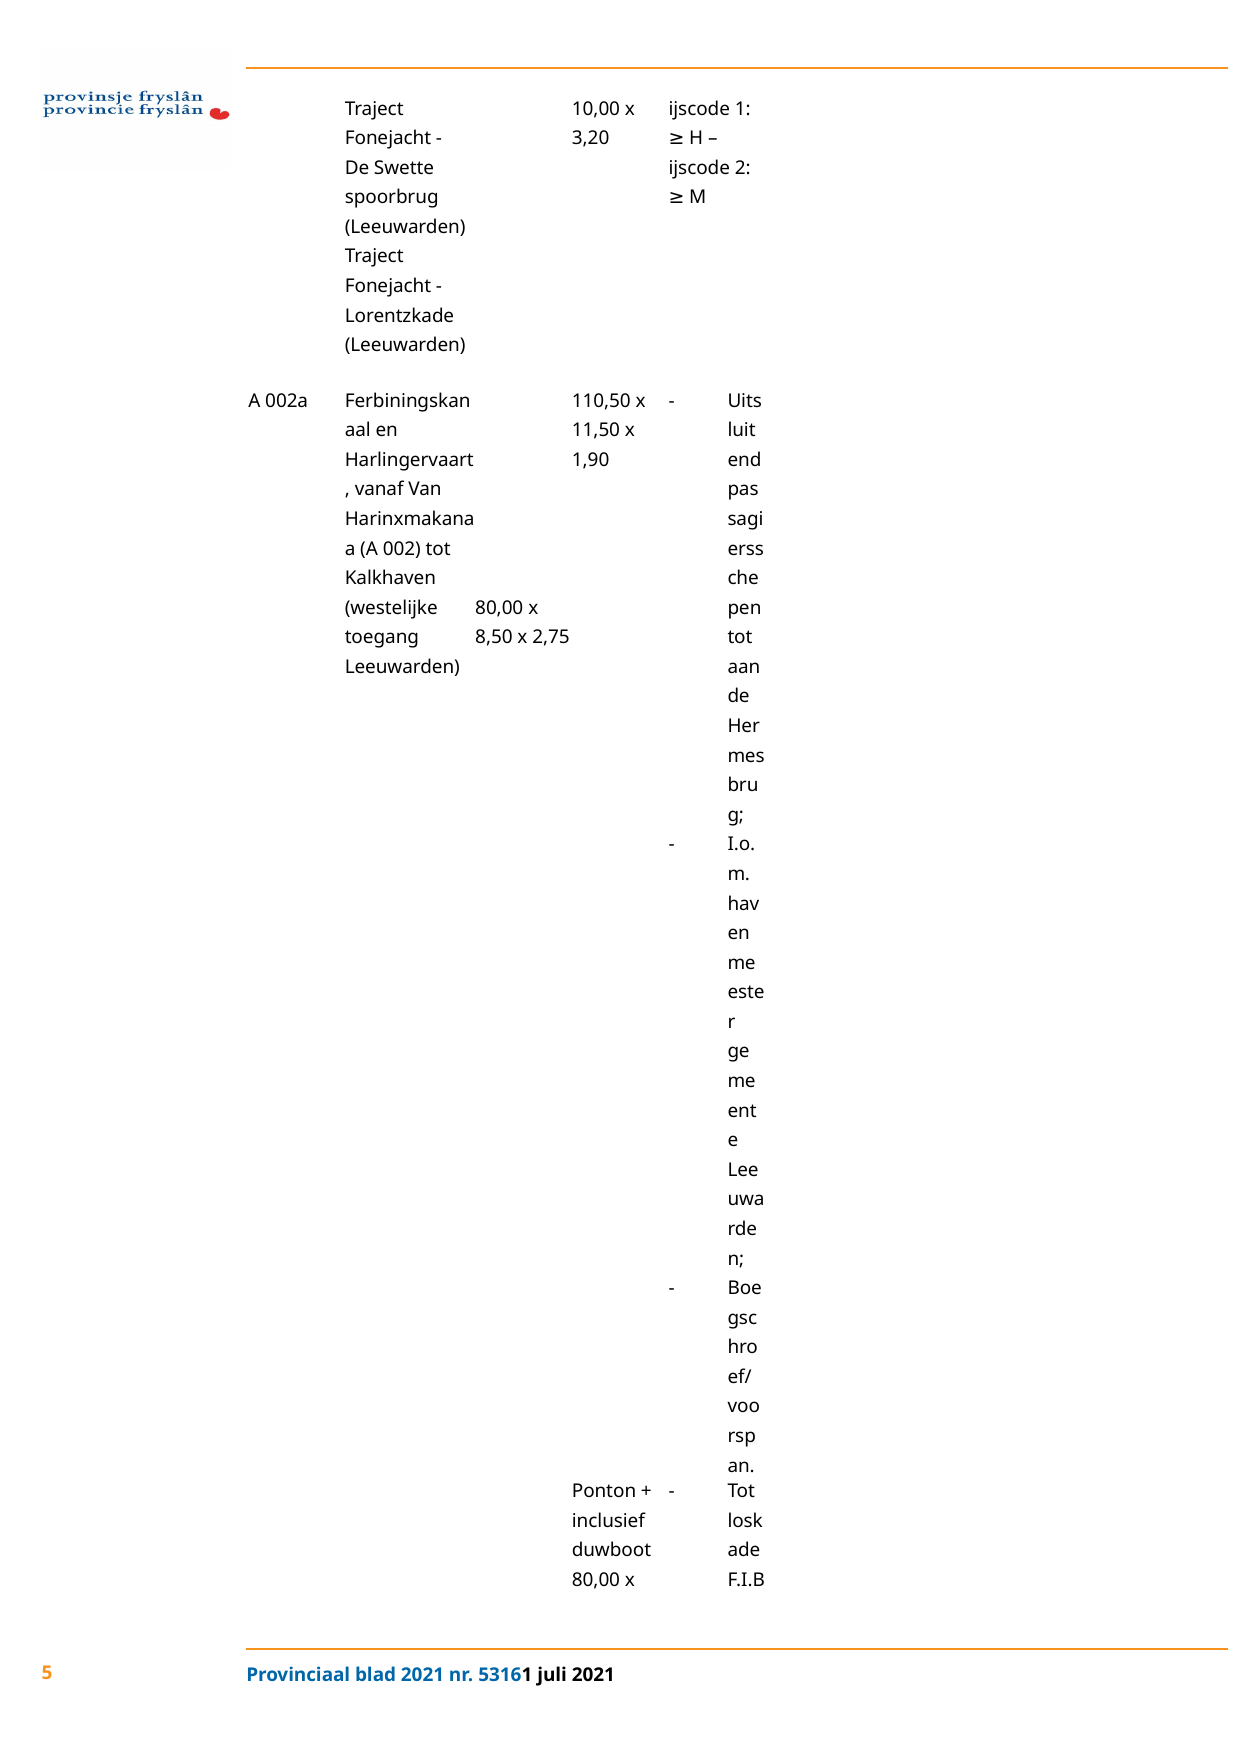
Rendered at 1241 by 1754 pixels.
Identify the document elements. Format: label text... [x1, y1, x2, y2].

table_cell ijscode 1: ≥ H – ijscode 2: ≥ M [668, 95, 765, 387]
table_cell Ponton + inclusief duwboot 80,00 x [572, 1478, 668, 1592]
table_cell [248, 95, 344, 387]
table_cell Traject Fonejacht - De Swette spoorbrug (Leeuwarden) Traject Fonejacht - Lorentzkade (Leeuwarden) [345, 95, 475, 387]
table_cell 10,00 x 3,20 [572, 95, 668, 387]
table_cell [345, 1478, 475, 1592]
picture [41, 47, 231, 172]
table_cell 110,50 x 11,50 x 1,90 [572, 387, 668, 1477]
table_cell Uitsluitend passagiersschepen tot aan de Hermesbrug; I.o.m. havenmeester gemeente Leeuwarden; Boegschroef/ voorspan. [668, 387, 765, 1477]
table_cell 80,00 x 8,50 x 2,75 [475, 387, 572, 1592]
table_cell [475, 95, 572, 387]
table_cell Tot loskade F.I.B [668, 1478, 765, 1592]
table_cell Ferbiningskanaal en Harlingervaart, vanaf Van Harinxmakanaa (A 002) tot Kalkhaven (westelijke toegang Leeuwarden) [345, 387, 475, 1477]
table_cell A 002a [248, 387, 344, 1592]
